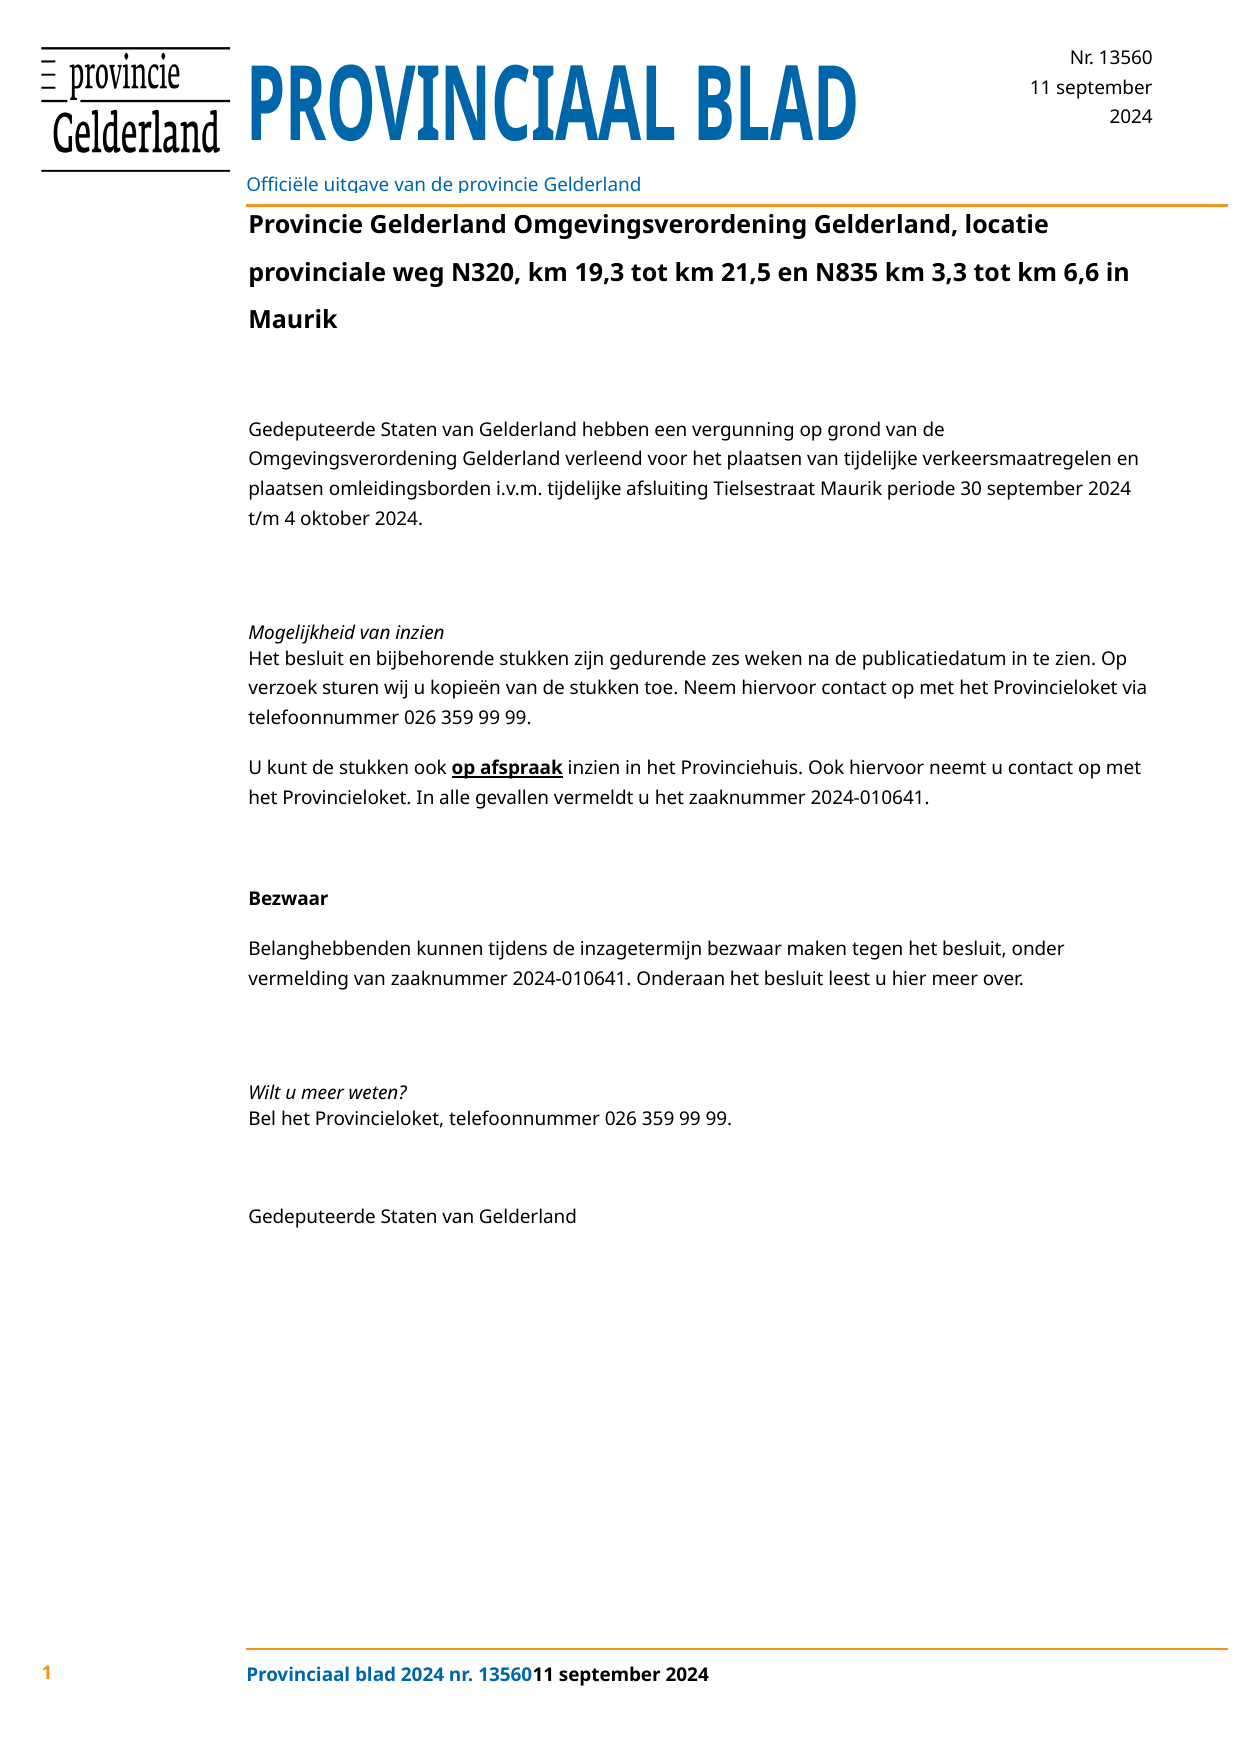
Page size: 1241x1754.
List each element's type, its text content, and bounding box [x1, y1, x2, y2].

picture [41, 47, 231, 172]
text Mogelijkheid van inzien [248, 619, 1152, 645]
text Bezwaar [248, 885, 1152, 911]
text Provincie Gelderland Omgevingsverordening Gelderland, locatie provinciale weg N320, km 19,3 tot km 21,5 en N835 km 3,3 tot km 6,6 in Maurik [248, 207, 1152, 336]
text Gedeputeerde Staten van Gelderland [248, 1203, 1152, 1229]
text Belanghebbenden kunnen tijdens de inzagetermijn bezwaar maken tegen het besluit, onder vermelding van zaaknummer 2024-010641. Onderaan het besluit leest u hier meer over. [248, 935, 1152, 991]
text Wilt u meer weten? [248, 1079, 1152, 1105]
text U kunt de stukken ook op afspraak inzien in het Provinciehuis. Ook hiervoor neemt u contact op met het Provincieloket. In alle gevallen vermeldt u het zaaknummer 2024-010641. [248, 754, 1152, 810]
text Gedeputeerde Staten van Gelderland hebben een vergunning op grond van de Omgevingsverordening Gelderland verleend voor het plaatsen van tijdelijke verkeersmaatregelen en plaatsen omleidingsborden i.v.m. tijdelijke afsluiting Tielsestraat Maurik periode 30 september 2024 t/m 4 oktober 2024. [248, 416, 1152, 530]
text Het besluit en bijbehorende stukken zijn gedurende zes weken na de publicatiedatum in te zien. Op verzoek sturen wij u kopieën van de stukken toe. Neem hiervoor contact op met het Provincieloket via telefoonnummer 026 359 99 99. [248, 645, 1152, 730]
text Bel het Provincieloket, telefoonnummer 026 359 99 99. [248, 1105, 1152, 1131]
